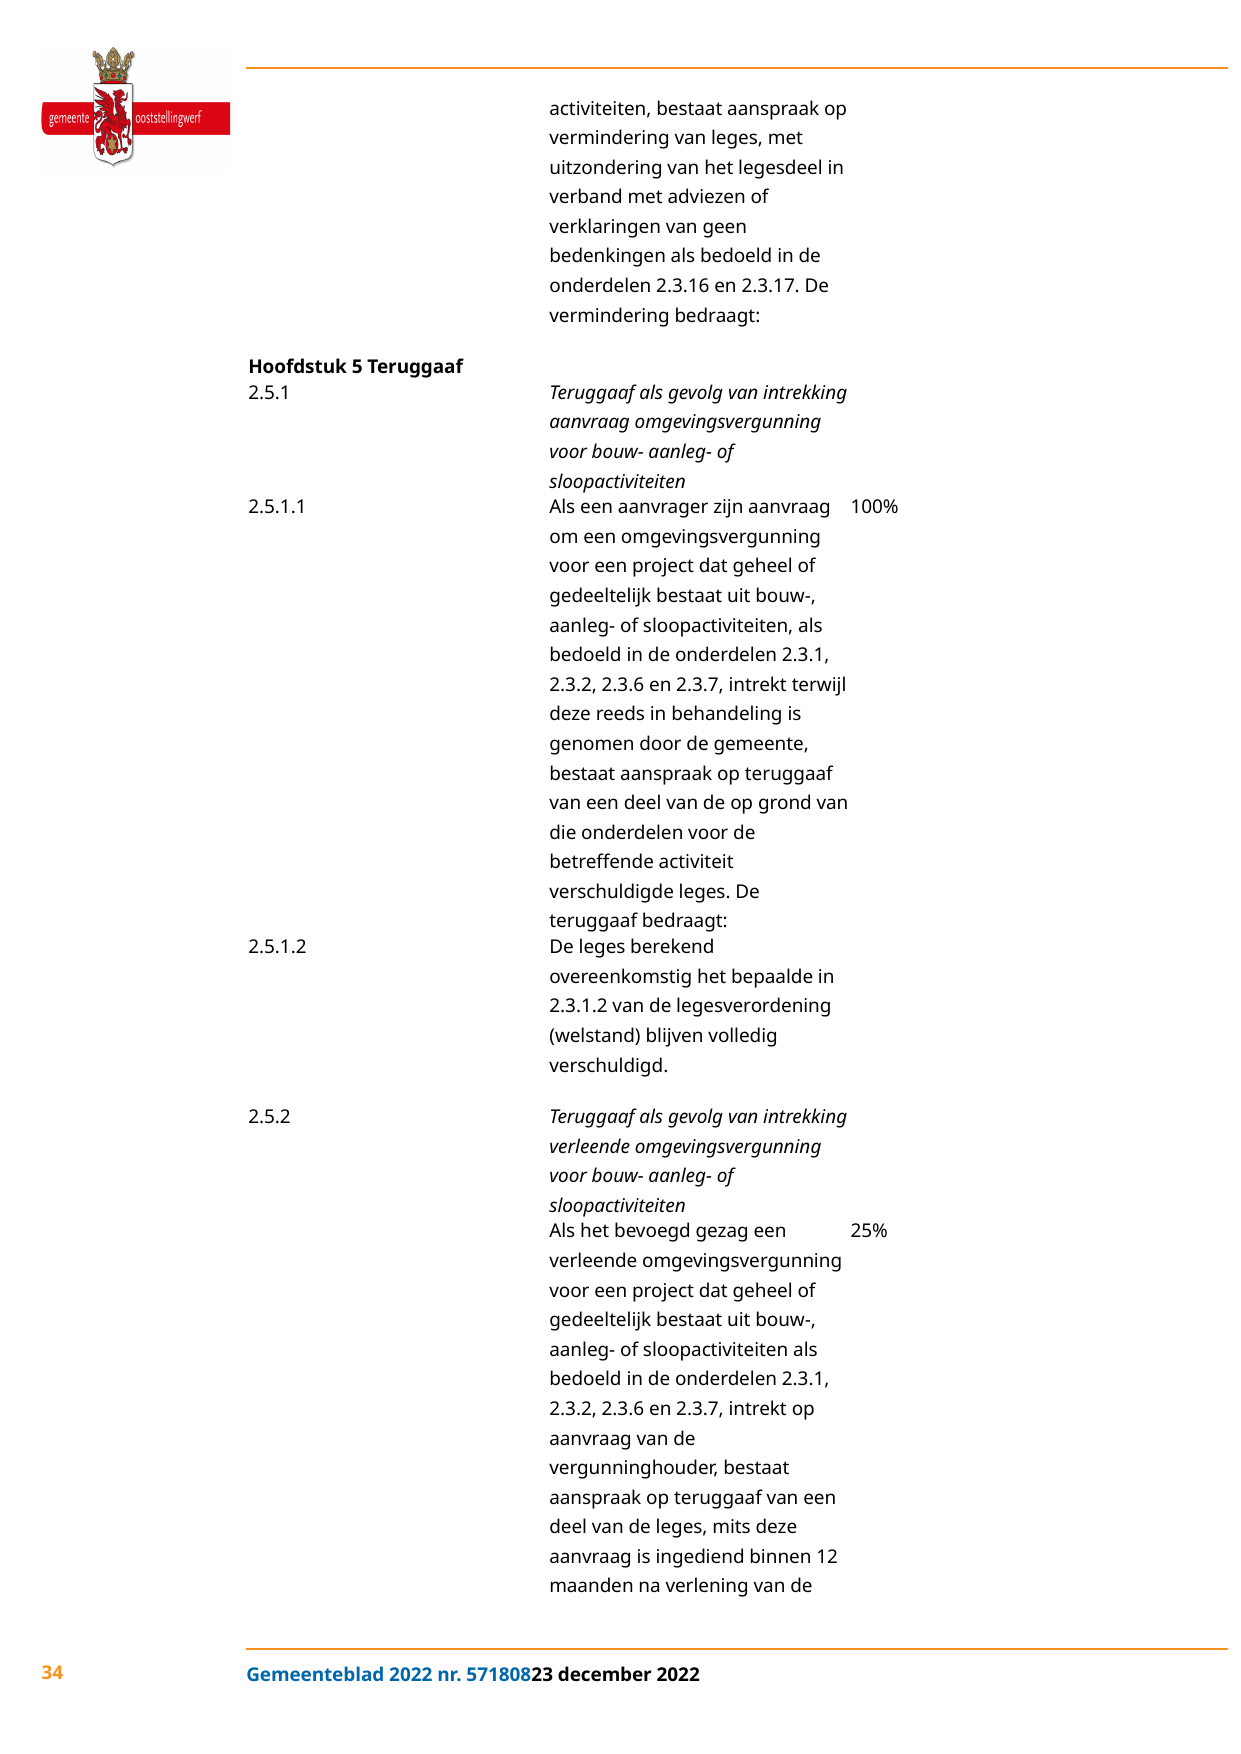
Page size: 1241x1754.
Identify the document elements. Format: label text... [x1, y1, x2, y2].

table_cell [248, 1218, 549, 1598]
table_cell [850, 934, 1152, 1077]
table_cell [549, 1078, 850, 1103]
table_cell [850, 95, 1152, 328]
picture [41, 47, 231, 172]
table_cell Teruggaaf als gevolg van intrekking verleende omgevingsvergunning voor bouw- aanleg- of sloopactiviteiten [549, 1103, 850, 1218]
table_cell Hoofdstuk 5 Teruggaaf [248, 353, 850, 379]
table_cell [850, 1103, 1152, 1218]
table_cell 2.5.2 [248, 1103, 549, 1218]
table_cell [850, 1078, 1152, 1103]
table_cell 100% [850, 494, 1152, 933]
table_cell [850, 353, 1152, 379]
table_cell Als het bevoegd gezag een verleende omgevingsvergunning voor een project dat geheel of gedeeltelijk bestaat uit bouw-, aanleg- of sloopactiviteiten als bedoeld in de onderdelen 2.3.1, 2.3.2, 2.3.6 en 2.3.7, intrekt op aanvraag van de vergunninghouder, bestaat aanspraak op teruggaaf van een deel van de leges, mits deze aanvraag is ingediend binnen 12 maanden na verlening van de [549, 1218, 850, 1598]
table_cell [248, 328, 549, 353]
table_cell Teruggaaf als gevolg van intrekking aanvraag omgevingsvergunning voor bouw- aanleg- of sloopactiviteiten [549, 379, 850, 493]
table_cell activiteiten, bestaat aanspraak op vermindering van leges, met uitzondering van het legesdeel in verband met adviezen of verklaringen van geen bedenkingen als bedoeld in de onderdelen 2.3.16 en 2.3.17. De vermindering bedraagt: [549, 95, 850, 328]
table_cell 25% [850, 1218, 1152, 1598]
table_cell [248, 1078, 549, 1103]
table_cell [850, 379, 1152, 493]
table_cell [248, 95, 549, 328]
table_cell 2.5.1.2 [248, 934, 549, 1077]
table_cell [549, 328, 850, 353]
table_cell 2.5.1 [248, 379, 549, 493]
table_cell [850, 328, 1152, 353]
table_cell Als een aanvrager zijn aanvraag om een omgevingsvergunning voor een project dat geheel of gedeeltelijk bestaat uit bouw-, aanleg- of sloopactiviteiten, als bedoeld in de onderdelen 2.3.1, 2.3.2, 2.3.6 en 2.3.7, intrekt terwijl deze reeds in behandeling is genomen door de gemeente, bestaat aanspraak op teruggaaf van een deel van de op grond van die onderdelen voor de betreffende activiteit verschuldigde leges. De teruggaaf bedraagt: [549, 494, 850, 933]
table_cell 2.5.1.1 [248, 494, 549, 933]
table_cell De leges berekend overeenkomstig het bepaalde in 2.3.1.2 van de legesverordening (welstand) blijven volledig verschuldigd. [549, 934, 850, 1077]
